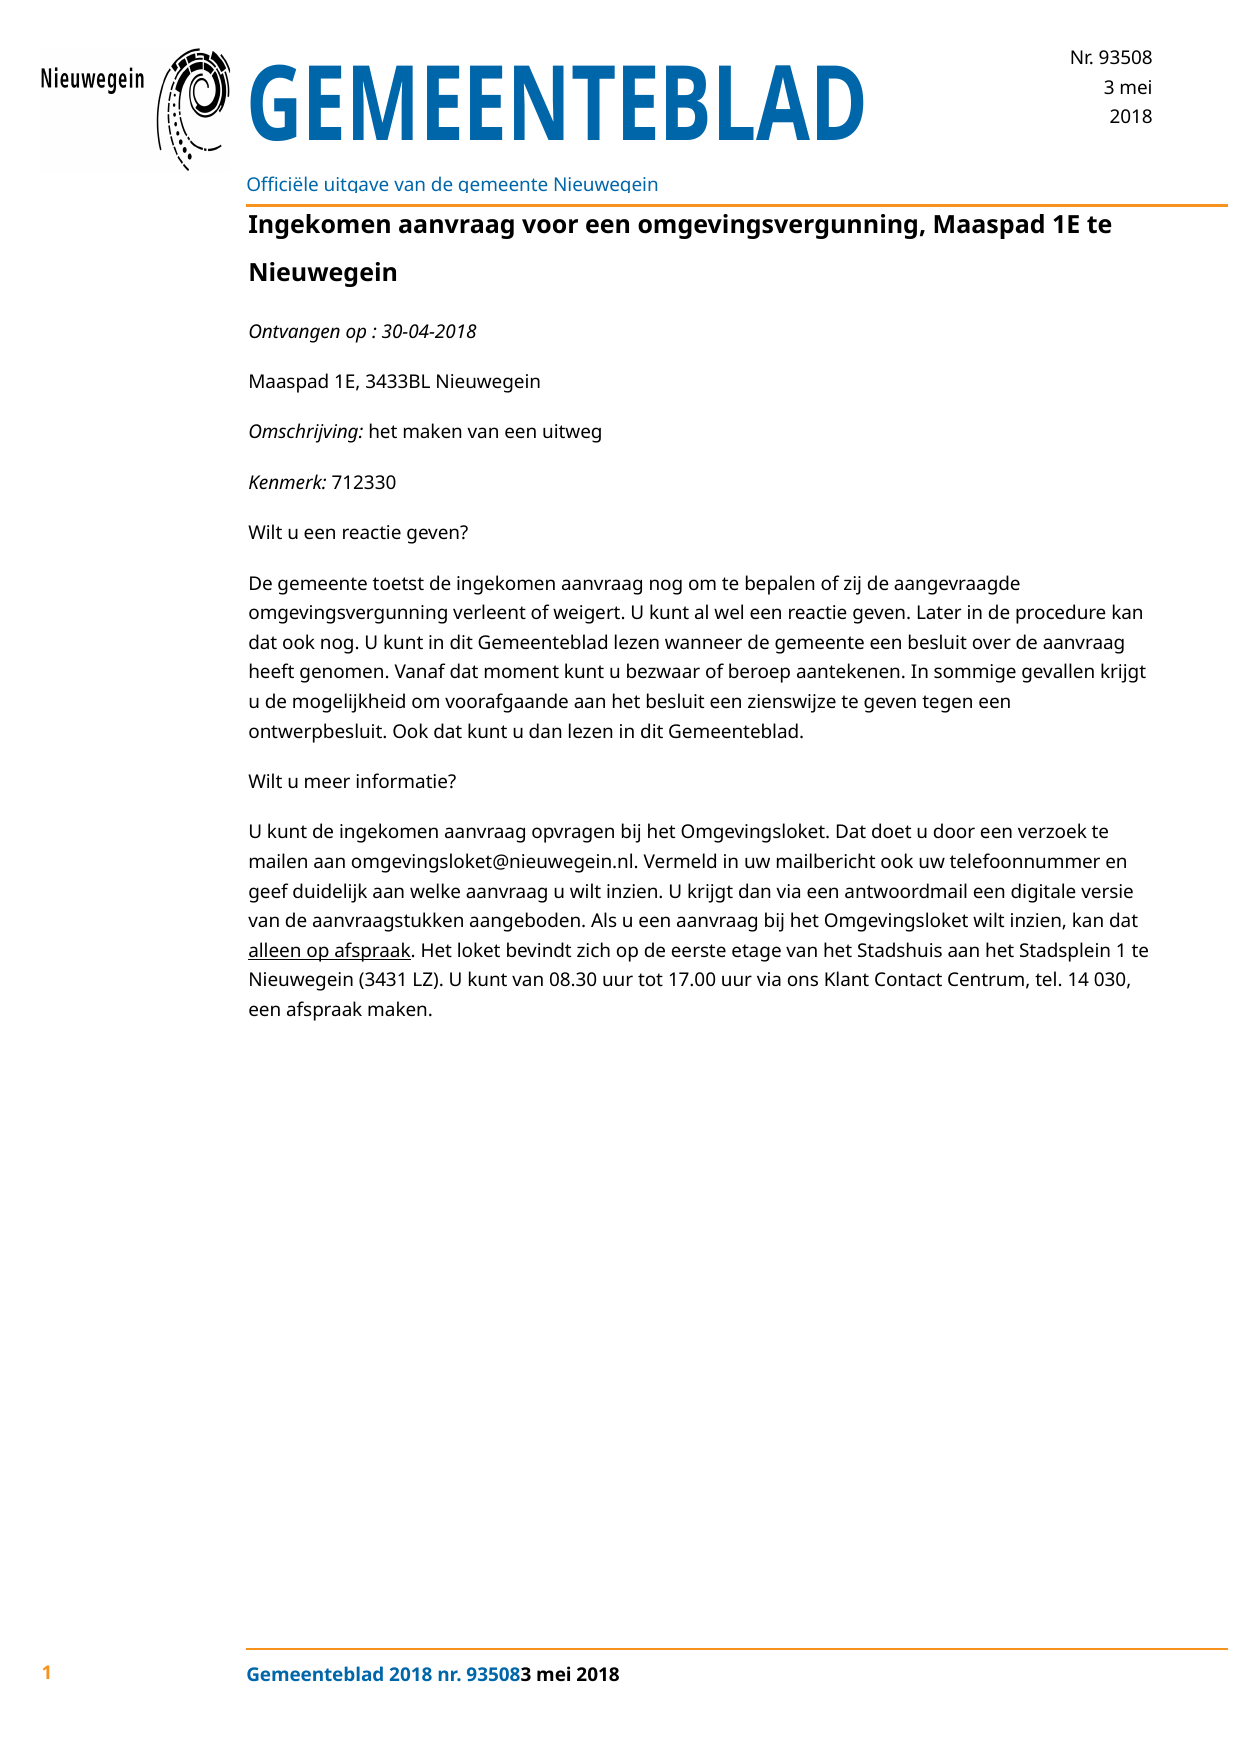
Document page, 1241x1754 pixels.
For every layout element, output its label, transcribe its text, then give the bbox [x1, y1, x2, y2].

text Wilt u een reactie geven? [248, 519, 1152, 545]
text Ontvangen op : 30-04-2018 [248, 318, 1152, 344]
text Maaspad 1E, 3433BL Nieuwegein [248, 368, 1152, 394]
text De gemeente toetst de ingekomen aanvraag nog om te bepalen of zij de aangevraagde omgevingsvergunning verleent of weigert. U kunt al wel een reactie geven. Later in de procedure kan dat ook nog. U kunt in dit Gemeenteblad lezen wanneer de gemeente een besluit over de aanvraag heeft genomen. Vanaf dat moment kunt u bezwaar of beroep aantekenen. In sommige gevallen krijgt u de mogelijkheid om voorafgaande aan het besluit een zienswijze te geven tegen een ontwerpbesluit. Ook dat kunt u dan lezen in dit Gemeenteblad. [248, 570, 1152, 744]
text U kunt de ingekomen aanvraag opvragen bij het Omgevingsloket. Dat doet u door een verzoek te mailen aan omgevingsloket@nieuwegein.nl. Vermeld in uw mailbericht ook uw telefoonnummer en geef duidelijk aan welke aanvraag u wilt inzien. U krijgt dan via een antwoordmail een digitale versie van de aanvraagstukken aangeboden. Als u een aanvraag bij het Omgevingsloket wilt inzien, kan dat alleen op afspraak. Het loket bevindt zich op de eerste etage van het Stadshuis aan het Stadsplein 1 te Nieuwegein (3431 LZ). U kunt van 08.30 uur tot 17.00 uur via ons Klant Contact Centrum, tel. 14 030, een afspraak maken. [248, 819, 1152, 1022]
text Kenmerk: 712330 [248, 469, 1152, 495]
text Omschrijving: het maken van een uitweg [248, 419, 1152, 444]
picture [41, 47, 231, 172]
text Wilt u meer informatie? [248, 768, 1152, 794]
text Ingekomen aanvraag voor een omgevingsvergunning, Maaspad 1E te Nieuwegein [248, 207, 1152, 288]
